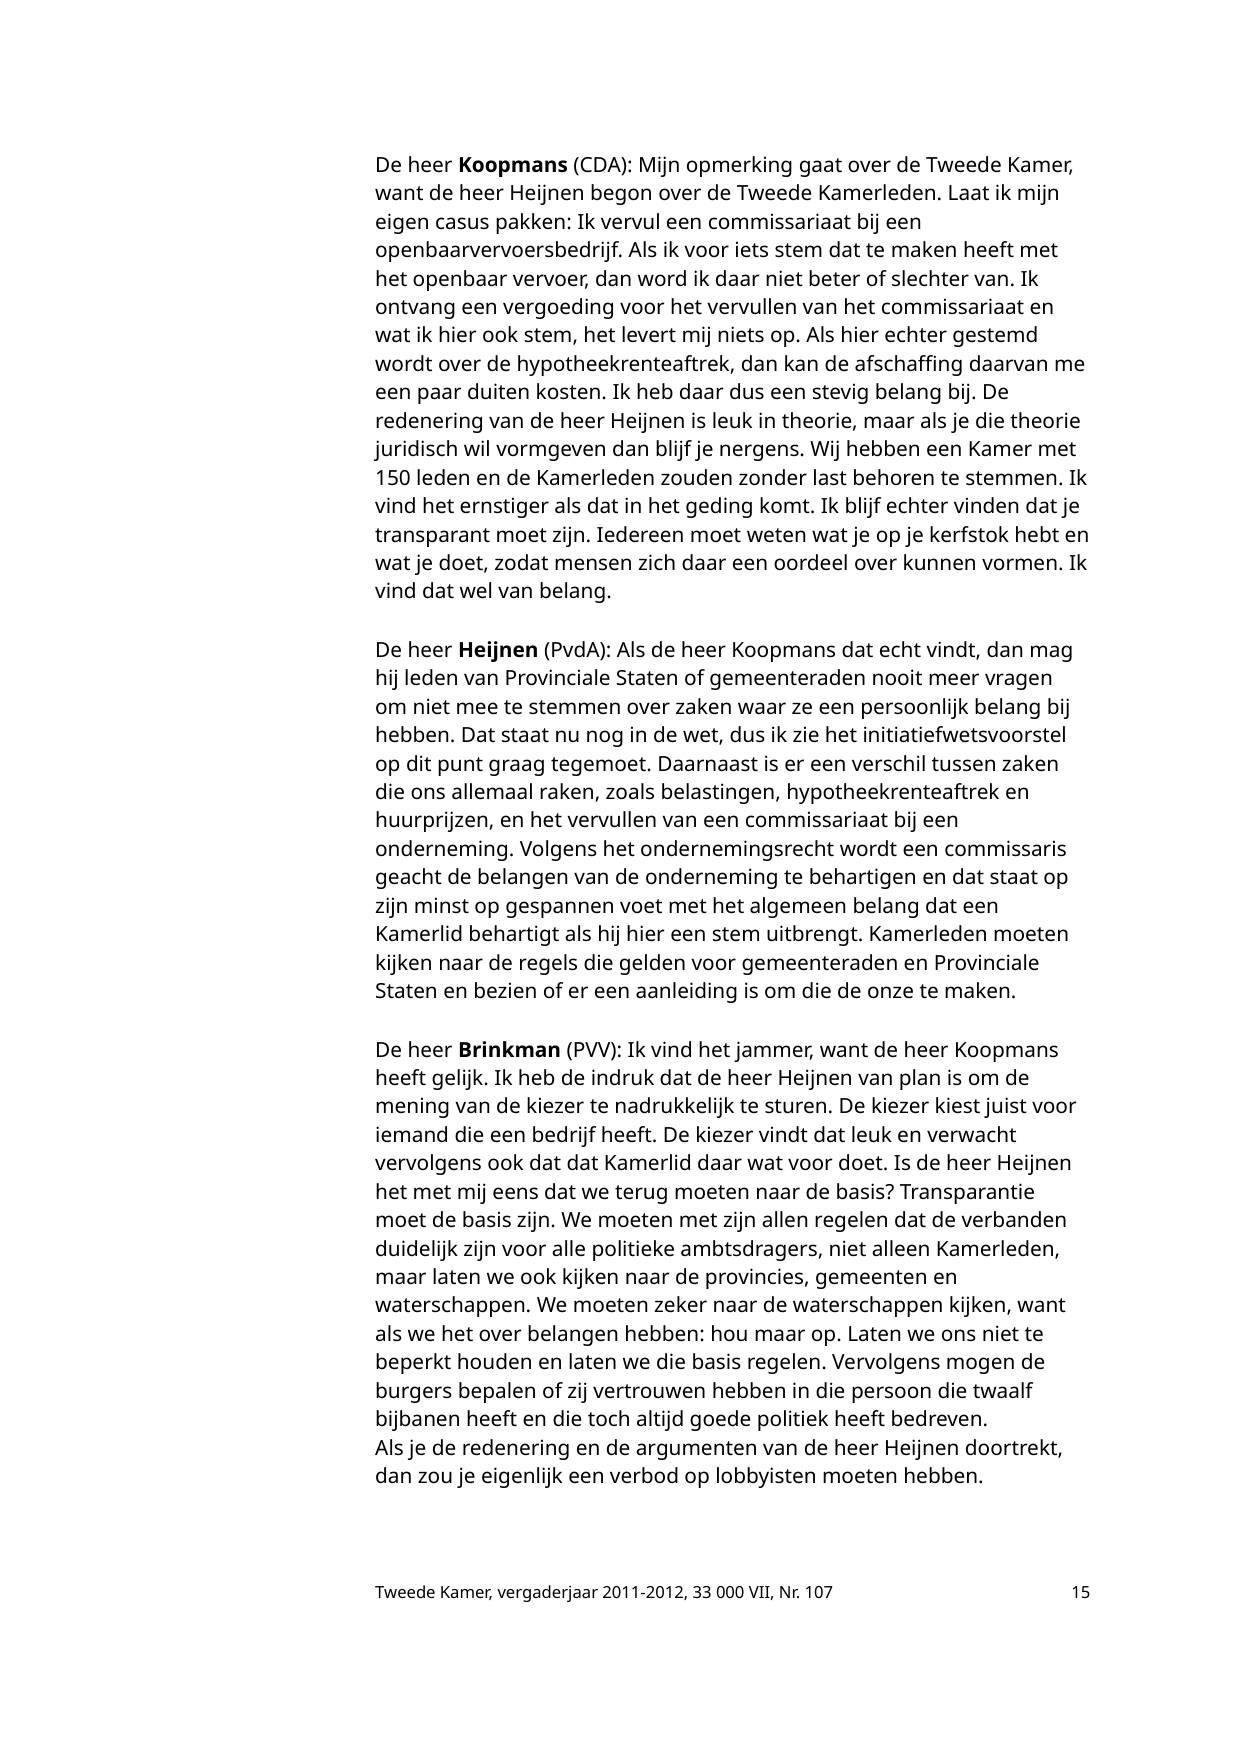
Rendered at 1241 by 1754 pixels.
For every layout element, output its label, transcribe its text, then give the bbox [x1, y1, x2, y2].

text Als je de redenering en de argumenten van de heer Heijnen doortrekt, dan zou je eigenlijk een verbod op lobbyisten moeten hebben. [375, 1433, 1090, 1490]
text De heer Koopmans (CDA): Mijn opmerking gaat over de Tweede Kamer, want de heer Heijnen begon over de Tweede Kamerleden. Laat ik mijn eigen casus pakken: Ik vervul een commissariaat bij een openbaarvervoersbedrijf. Als ik voor iets stem dat te maken heeft met het openbaar vervoer, dan word ik daar niet beter of slechter van. Ik ontvang een vergoeding voor het vervullen van het commissariaat en wat ik hier ook stem, het levert mij niets op. Als hier echter gestemd wordt over de hypotheekrenteaftrek, dan kan de afschaffing daarvan me een paar duiten kosten. Ik heb daar dus een stevig belang bij. De redenering van de heer Heijnen is leuk in theorie, maar als je die theorie juridisch wil vormgeven dan blijf je nergens. Wij hebben een Kamer met 150 leden en de Kamerleden zouden zonder last behoren te stemmen. Ik vind het ernstiger als dat in het geding komt. Ik blijf echter vinden dat je transparant moet zijn. Iedereen moet weten wat je op je kerfstok hebt en wat je doet, zodat mensen zich daar een oordeel over kunnen vormen. Ik vind dat wel van belang. [375, 150, 1090, 605]
text De heer Brinkman (PVV): Ik vind het jammer, want de heer Koopmans heeft gelijk. Ik heb de indruk dat de heer Heijnen van plan is om de mening van de kiezer te nadrukkelijk te sturen. De kiezer kiest juist voor iemand die een bedrijf heeft. De kiezer vindt dat leuk en verwacht vervolgens ook dat dat Kamerlid daar wat voor doet. Is de heer Heijnen het met mij eens dat we terug moeten naar de basis? Transparantie moet de basis zijn. We moeten met zijn allen regelen dat de verbanden duidelijk zijn voor alle politieke ambtsdragers, niet alleen Kamerleden, maar laten we ook kijken naar de provincies, gemeenten en waterschappen. We moeten zeker naar de waterschappen kijken, want als we het over belangen hebben: hou maar op. Laten we ons niet te beperkt houden en laten we die basis regelen. Vervolgens mogen de burgers bepalen of zij vertrouwen hebben in die persoon die twaalf bijbanen heeft en die toch altijd goede politiek heeft bedreven. [375, 1035, 1090, 1433]
text De heer Heijnen (PvdA): Als de heer Koopmans dat echt vindt, dan mag hij leden van Provinciale Staten of gemeenteraden nooit meer vragen om niet mee te stemmen over zaken waar ze een persoonlijk belang bij hebben. Dat staat nu nog in de wet, dus ik zie het initiatiefwetsvoorstel op dit punt graag tegemoet. Daarnaast is er een verschil tussen zaken die ons allemaal raken, zoals belastingen, hypotheekrenteaftrek en huurprijzen, en het vervullen van een commissariaat bij een onderneming. Volgens het ondernemingsrecht wordt een commissaris geacht de belangen van de onderneming te behartigen en dat staat op zijn minst op gespannen voet met het algemeen belang dat een Kamerlid behartigt als hij hier een stem uitbrengt. Kamerleden moeten kijken naar de regels die gelden voor gemeenteraden en Provinciale Staten en bezien of er een aanleiding is om die de onze te maken. [375, 635, 1090, 1005]
